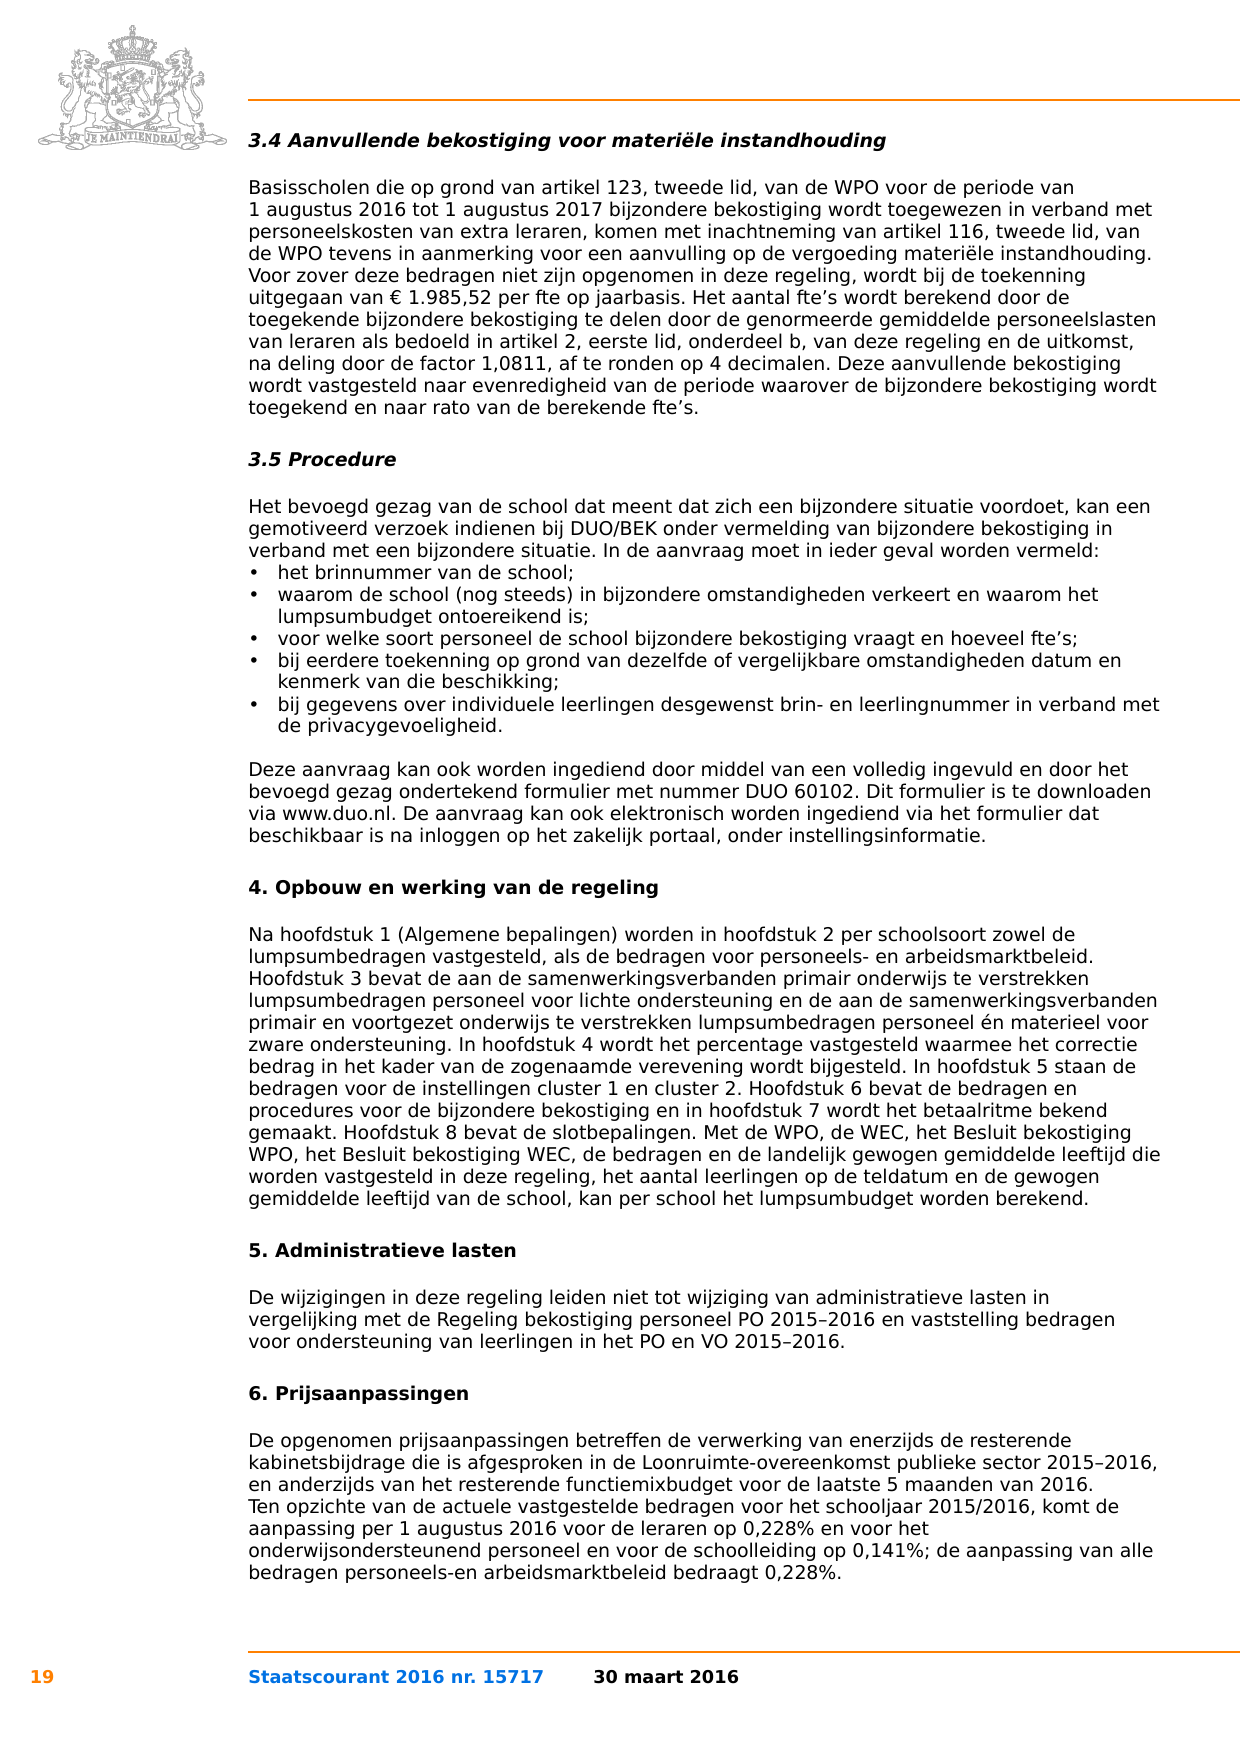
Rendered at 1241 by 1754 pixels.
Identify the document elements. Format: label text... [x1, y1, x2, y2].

picture [38, 25, 227, 150]
subtitle 6. Prijsaanpassingen [248, 1383, 1163, 1405]
subtitle 4. Opbouw en werking van de regeling [248, 877, 1163, 899]
subtitle 3.5 Procedure [248, 449, 1163, 471]
text • bij gegevens over individuele leerlingen desgewenst brin- en leerlingnummer in verband met de privacygevoeligheid. [248, 693, 1163, 737]
text Ten opzichte van de actuele vastgestelde bedragen voor het schooljaar 2015/2016, komt de aanpassing per 1 augustus 2016 voor de leraren op 0,228% en voor het onderwijsondersteunend personeel en voor de schoolleiding op 0,141%; de aanpassing van alle bedragen personeels-en arbeidsmarktbeleid bedraagt 0,228%. [248, 1496, 1163, 1584]
subtitle 5. Administratieve lasten [248, 1240, 1163, 1262]
text • het brinnummer van de school; [248, 562, 1163, 583]
text Deze aanvraag kan ook worden ingediend door middel van een volledig ingevuld en door het bevoegd gezag ondertekend formulier met nummer DUO 60102. Dit formulier is te downloaden via www.duo.nl. De aanvraag kan ook elektronisch worden ingediend via het formulier dat beschikbaar is na inloggen op het zakelijk portaal, onder instellingsinformatie. [248, 759, 1163, 847]
subtitle 3.4 Aanvullende bekostiging voor materiële instandhouding [248, 130, 1163, 152]
text • voor welke soort personeel de school bijzondere bekostiging vraagt en hoeveel fte’s; [248, 627, 1163, 649]
text • bij eerdere toekenning op grond van dezelfde of vergelijkbare omstandigheden datum en kenmerk van die beschikking; [248, 649, 1163, 693]
text Na hoofdstuk 1 (Algemene bepalingen) worden in hoofdstuk 2 per schoolsoort zowel de lumpsumbedragen vastgesteld, als de bedragen voor personeels- en arbeidsmarktbeleid. Hoofdstuk 3 bevat de aan de samenwerkingsverbanden primair onderwijs te verstrekken lumpsumbedragen personeel voor lichte ondersteuning en de aan de samenwerkingsverbanden primair en voortgezet onderwijs te verstrekken lumpsumbedragen personeel én materieel voor zware ondersteuning. In hoofdstuk 4 wordt het percentage vastgesteld waarmee het correctie bedrag in het kader van de zogenaamde verevening wordt bijgesteld. In hoofdstuk 5 staan de bedragen voor de instellingen cluster 1 en cluster 2. Hoofdstuk 6 bevat de bedragen en procedures voor de bijzondere bekostiging en in hoofdstuk 7 wordt het betaalritme bekend gemaakt. Hoofdstuk 8 bevat de slotbepalingen. Met de WPO, de WEC, het Besluit bekostiging WPO, het Besluit bekostiging WEC, de bedragen en de landelijk gewogen gemiddelde leeftijd die worden vastgesteld in deze regeling, het aantal leerlingen op de teldatum en de gewogen gemiddelde leeftijd van de school, kan per school het lumpsumbudget worden berekend. [248, 924, 1163, 1210]
text Basisscholen die op grond van artikel 123, tweede lid, van de WPO voor de periode van 1 augustus 2016 tot 1 augustus 2017 bijzondere bekostiging wordt toegewezen in verband met personeelskosten van extra leraren, komen met inachtneming van artikel 116, tweede lid, van de WPO tevens in aanmerking voor een aanvulling op de vergoeding materiële instandhouding. Voor zover deze bedragen niet zijn opgenomen in deze regeling, wordt bij de toekenning uitgegaan van € 1.985,52 per fte op jaarbasis. Het aantal fte’s wordt berekend door de toegekende bijzondere bekostiging te delen door de genormeerde gemiddelde personeelslasten van leraren als bedoeld in artikel 2, eerste lid, onderdeel b, van deze regeling en de uitkomst, na deling door de factor 1,0811, af te ronden op 4 decimalen. Deze aanvullende bekostiging wordt vastgesteld naar evenredigheid van de periode waarover de bijzondere bekostiging wordt toegekend en naar rato van de berekende fte’s. [248, 177, 1163, 419]
text • waarom de school (nog steeds) in bijzondere omstandigheden verkeert en waarom het lumpsumbudget ontoereikend is; [248, 583, 1163, 627]
text Het bevoegd gezag van de school dat meent dat zich een bijzondere situatie voordoet, kan een gemotiveerd verzoek indienen bij DUO/BEK onder vermelding van bijzondere bekostiging in verband met een bijzondere situatie. In de aanvraag moet in ieder geval worden vermeld: [248, 496, 1163, 562]
text De opgenomen prijsaanpassingen betreffen de verwerking van enerzijds de resterende kabinetsbijdrage die is afgesproken in de Loonruimte-overeenkomst publieke sector 2015–2016, en anderzijds van het resterende functiemixbudget voor de laatste 5 maanden van 2016. [248, 1430, 1163, 1496]
text De wijzigingen in deze regeling leiden niet tot wijziging van administratieve lasten in vergelijking met de Regeling bekostiging personeel PO 2015–2016 en vaststelling bedragen voor ondersteuning van leerlingen in het PO en VO 2015–2016. [248, 1287, 1163, 1353]
